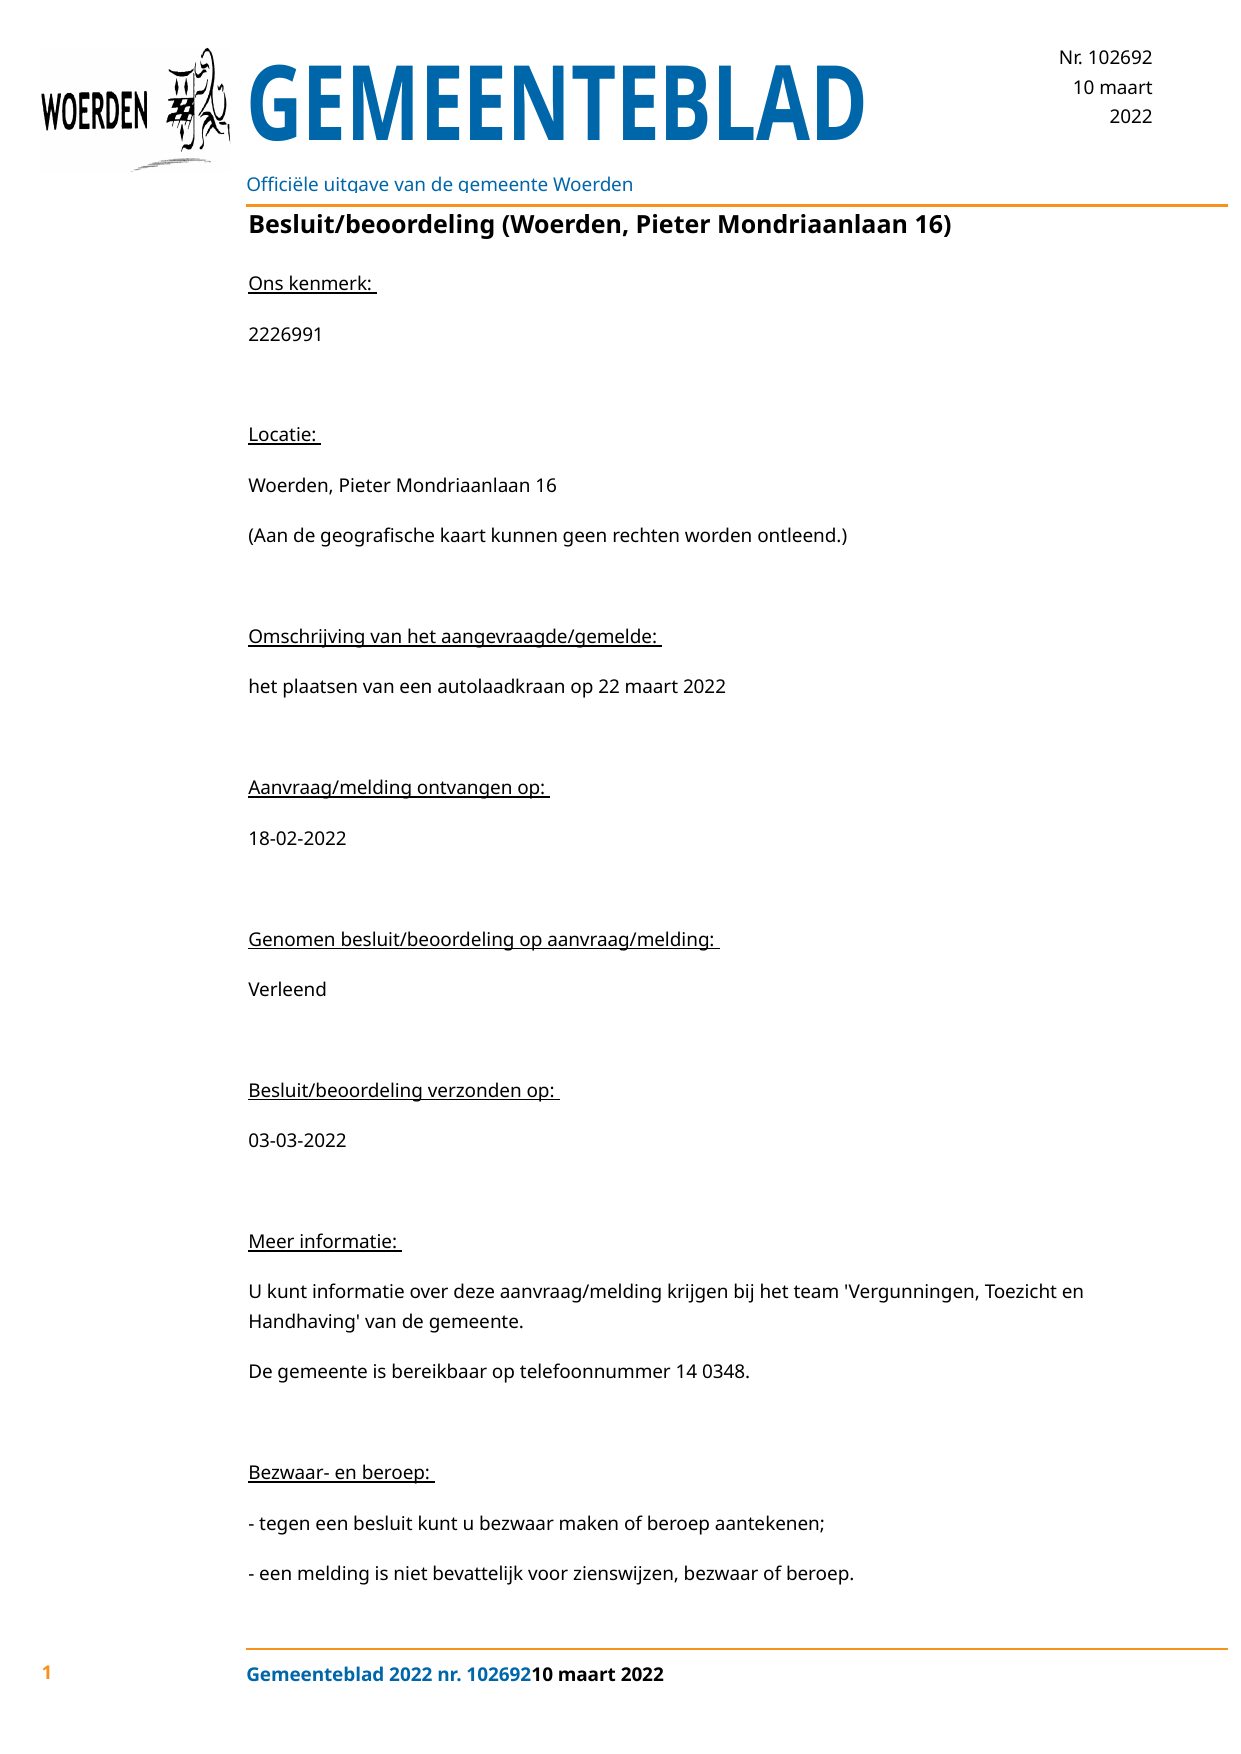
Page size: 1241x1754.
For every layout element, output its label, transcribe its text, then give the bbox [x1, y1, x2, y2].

text Aanvraag/melding ontvangen op: [248, 774, 1152, 800]
text - tegen een besluit kunt u bezwaar maken of beroep aantekenen; [248, 1510, 1152, 1536]
text Besluit/beoordeling (Woerden, Pieter Mondriaanlaan 16) [248, 207, 1152, 241]
text Woerden, Pieter Mondriaanlaan 16 [248, 472, 1152, 498]
text U kunt informatie over deze aanvraag/melding krijgen bij het team 'Vergunningen, Toezicht en Handhaving' van de gemeente. [248, 1279, 1152, 1334]
text 18-02-2022 [248, 825, 1152, 851]
text 03-03-2022 [248, 1127, 1152, 1153]
text Bezwaar- en beroep: [248, 1459, 1152, 1485]
text Locatie: [248, 422, 1152, 447]
text Verleend [248, 976, 1152, 1002]
text De gemeente is bereikbaar op telefoonnummer 14 0348. [248, 1359, 1152, 1384]
text (Aan de geografische kaart kunnen geen rechten worden ontleend.) [248, 522, 1152, 548]
text Omschrijving van het aangevraagde/gemelde: [248, 623, 1152, 649]
text Besluit/beoordeling verzonden op: [248, 1077, 1152, 1103]
text het plaatsen van een autolaadkraan op 22 maart 2022 [248, 674, 1152, 699]
text 2226991 [248, 321, 1152, 346]
text Meer informatie: [248, 1228, 1152, 1254]
text Ons kenmerk: [248, 270, 1152, 296]
text Genomen besluit/beoordeling op aanvraag/melding: [248, 926, 1152, 951]
picture [41, 47, 231, 172]
text - een melding is niet bevattelijk voor zienswijzen, bezwaar of beroep. [248, 1560, 1152, 1586]
